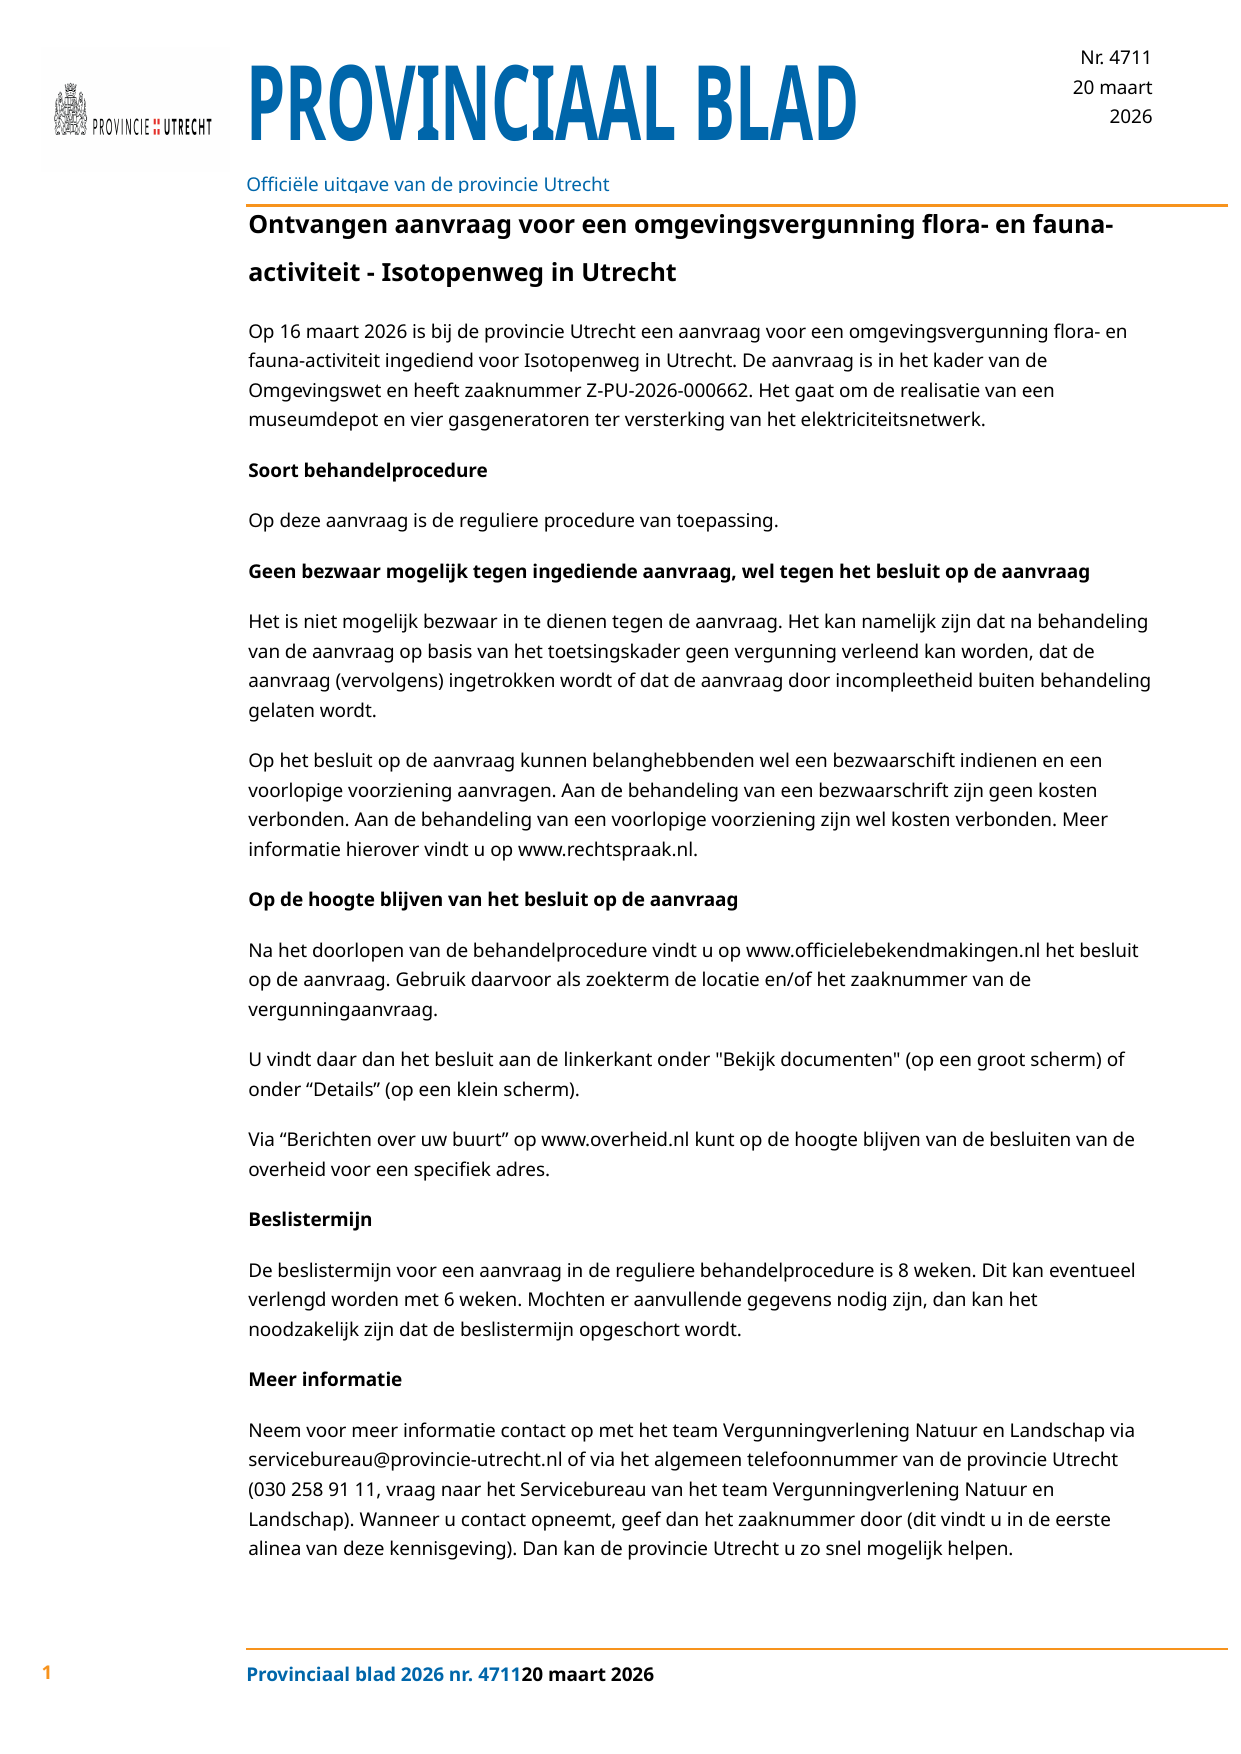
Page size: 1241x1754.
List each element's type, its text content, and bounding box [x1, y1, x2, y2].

picture [41, 47, 231, 172]
text Ontvangen aanvraag voor een omgevingsvergunning flora- en fauna-activiteit - Isotopenweg in Utrecht [248, 207, 1152, 288]
text Via “Berichten over uw buurt” op www.overheid.nl kunt op de hoogte blijven van de besluiten van de overheid voor een specifiek adres. [248, 1127, 1152, 1182]
text Op het besluit op de aanvraag kunnen belanghebbenden wel een bezwaarschift indienen en een voorlopige voorziening aanvragen. Aan de behandeling van een bezwaarschrift zijn geen kosten verbonden. Aan de behandeling van een voorlopige voorziening zijn wel kosten verbonden. Meer informatie hierover vindt u op www.rechtspraak.nl. [248, 747, 1152, 862]
text De beslistermijn voor een aanvraag in de reguliere behandelprocedure is 8 weken. Dit kan eventueel verlengd worden met 6 weken. Mochten er aanvullende gegevens nodig zijn, dan kan het noodzakelijk zijn dat de beslistermijn opgeschort wordt. [248, 1257, 1152, 1342]
text Geen bezwaar mogelijk tegen ingediende aanvraag, wel tegen het besluit op de aanvraag [248, 558, 1152, 584]
text Beslistermijn [248, 1207, 1152, 1232]
text Na het doorlopen van de behandelprocedure vindt u op www.officielebekendmakingen.nl het besluit op de aanvraag. Gebruik daarvoor als zoekterm de locatie en/of het zaaknummer van de vergunningaanvraag. [248, 937, 1152, 1022]
text Soort behandelprocedure [248, 457, 1152, 483]
text Op de hoogte blijven van het besluit op de aanvraag [248, 887, 1152, 912]
text U vindt daar dan het besluit aan de linkerkant onder "Bekijk documenten" (op een groot scherm) of onder “Details” (op een klein scherm). [248, 1047, 1152, 1102]
text Neem voor meer informatie contact op met het team Vergunningverlening Natuur en Landschap via servicebureau@provincie-utrecht.nl of via het algemeen telefoonnummer van de provincie Utrecht (030 258 91 11, vraag naar het Servicebureau van het team Vergunningverlening Natuur en Landschap). Wanneer u contact opneemt, geef dan het zaaknummer door (dit vindt u in de eerste alinea van deze kennisgeving). Dan kan de provincie Utrecht u zo snel mogelijk helpen. [248, 1417, 1152, 1561]
text Het is niet mogelijk bezwaar in te dienen tegen de aanvraag. Het kan namelijk zijn dat na behandeling van de aanvraag op basis van het toetsingskader geen vergunning verleend kan worden, dat de aanvraag (vervolgens) ingetrokken wordt of dat de aanvraag door incompleetheid buiten behandeling gelaten wordt. [248, 608, 1152, 723]
text Meer informatie [248, 1367, 1152, 1392]
text Op deze aanvraag is de reguliere procedure van toepassing. [248, 507, 1152, 533]
text Op 16 maart 2026 is bij de provincie Utrecht een aanvraag voor een omgevingsvergunning flora- en fauna-activiteit ingediend voor Isotopenweg in Utrecht. De aanvraag is in het kader van de Omgevingswet en heeft zaaknummer Z-PU-2026-000662. Het gaat om de realisatie van een museumdepot en vier gasgeneratoren ter versterking van het elektriciteitsnetwerk. [248, 318, 1152, 432]
